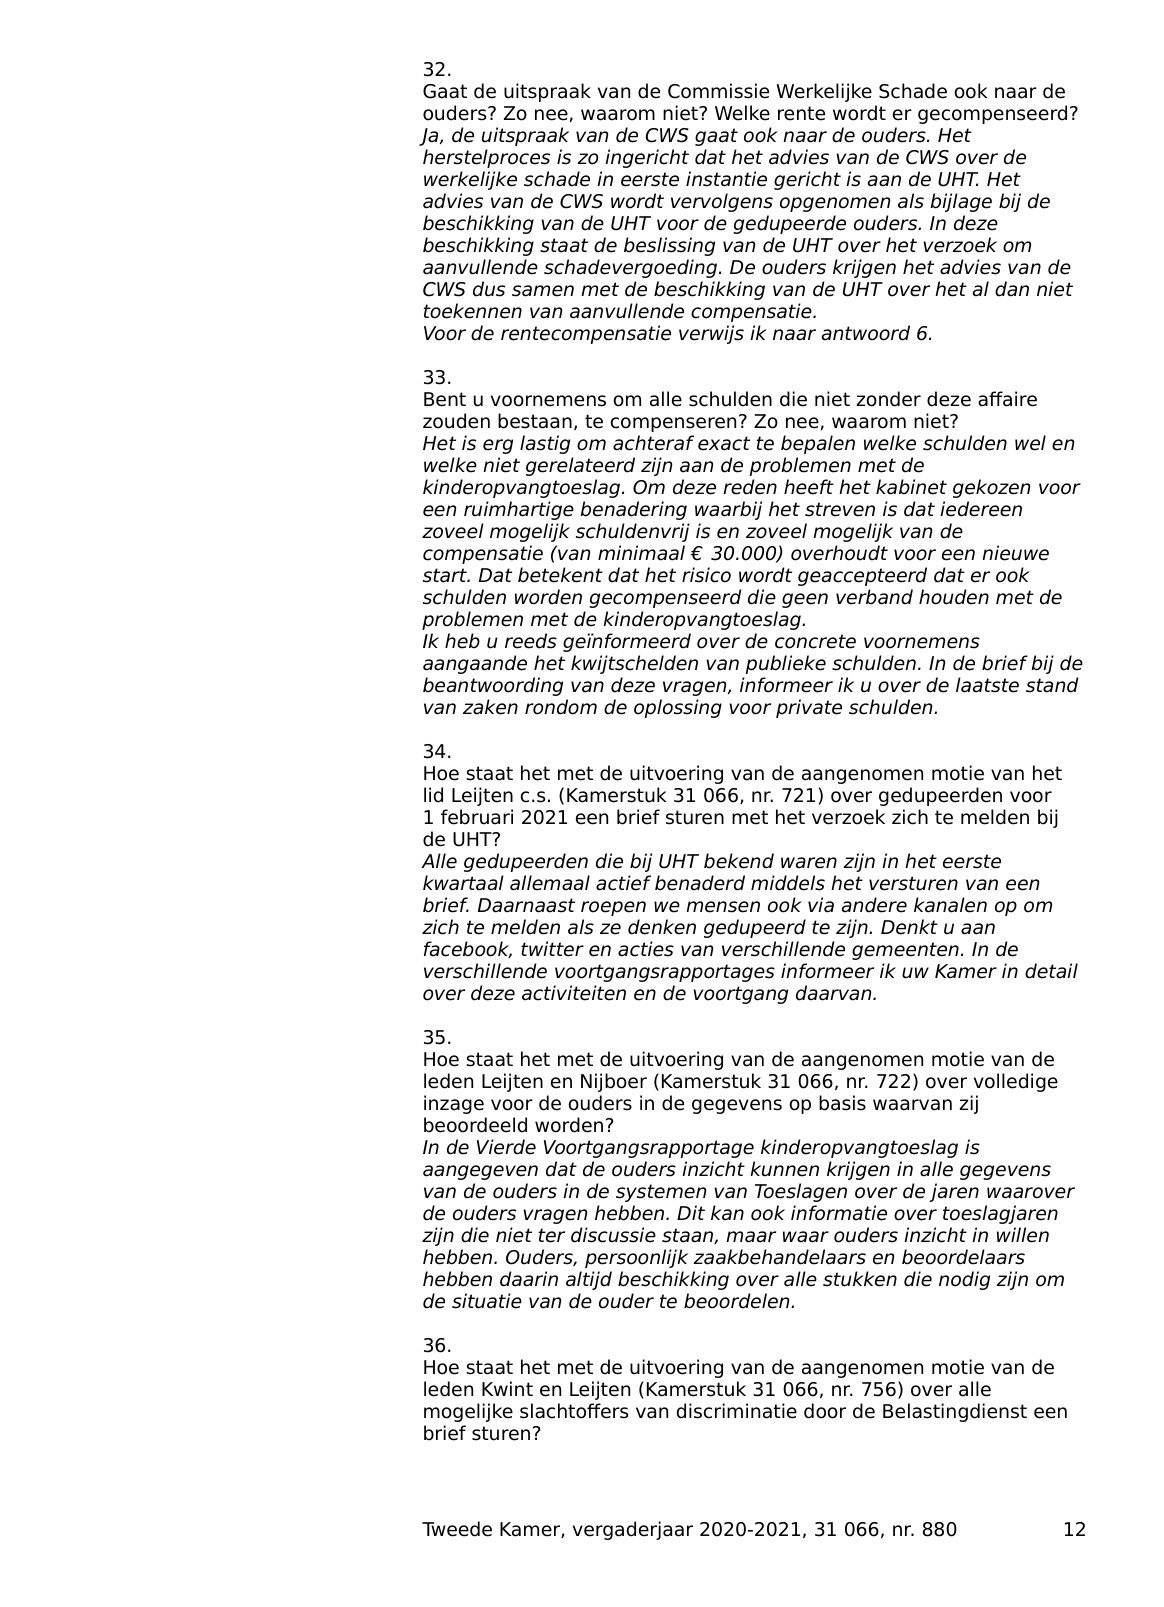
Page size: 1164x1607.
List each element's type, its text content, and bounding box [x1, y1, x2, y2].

text Hoe staat het met de uitvoering van de aangenomen motie van het lid Leijten c.s. (Kamerstuk 31 066, nr. 721) over gedupeerden voor 1 februari 2021 een brief sturen met het verzoek zich te melden bij de UHT? [422, 763, 1087, 851]
text 35. [422, 1027, 1087, 1049]
text Bent u voornemens om alle schulden die niet zonder deze affaire zouden bestaan, te compenseren? Zo nee, waarom niet? [422, 389, 1087, 433]
text 33. [422, 367, 1087, 389]
text 36. [422, 1335, 1087, 1357]
text Voor de rentecompensatie verwijs ik naar antwoord 6. [422, 323, 1087, 345]
text Ja, de uitspraak van de CWS gaat ook naar de ouders. Het herstelproces is zo ingericht dat het advies van de CWS over de werkelijke schade in eerste instantie gericht is aan de UHT. Het advies van de CWS wordt vervolgens opgenomen als bijlage bij de beschikking van de UHT voor de gedupeerde ouders. In deze beschikking staat de beslissing van de UHT over het verzoek om aanvullende schadevergoeding. De ouders krijgen het advies van de CWS dus samen met de beschikking van de UHT over het al dan niet toekennen van aanvullende compensatie. [422, 125, 1087, 323]
text 34. [422, 741, 1087, 763]
text Hoe staat het met de uitvoering van de aangenomen motie van de leden Leijten en Nijboer (Kamerstuk 31 066, nr. 722) over volledige inzage voor de ouders in de gegevens op basis waarvan zij beoordeeld worden? [422, 1049, 1087, 1137]
text 32. [422, 59, 1087, 81]
text Gaat de uitspraak van de Commissie Werkelijke Schade ook naar de ouders? Zo nee, waarom niet? Welke rente wordt er gecompenseerd? [422, 81, 1087, 125]
text Het is erg lastig om achteraf exact te bepalen welke schulden wel en welke niet gerelateerd zijn aan de problemen met de kinderopvangtoeslag. Om deze reden heeft het kabinet gekozen voor een ruimhartige benadering waarbij het streven is dat iedereen zoveel mogelijk schuldenvrij is en zoveel mogelijk van de compensatie (van minimaal € 30.000) overhoudt voor een nieuwe start. Dat betekent dat het risico wordt geaccepteerd dat er ook schulden worden gecompenseerd die geen verband houden met de problemen met de kinderopvangtoeslag. [422, 433, 1087, 631]
text Hoe staat het met de uitvoering van de aangenomen motie van de leden Kwint en Leijten (Kamerstuk 31 066, nr. 756) over alle mogelijke slachtoffers van discriminatie door de Belastingdienst een brief sturen? [422, 1357, 1087, 1444]
text Ik heb u reeds geïnformeerd over de concrete voornemens aangaande het kwijtschelden van publieke schulden. In de brief bij de beantwoording van deze vragen, informeer ik u over de laatste stand van zaken rondom de oplossing voor private schulden. [422, 631, 1087, 719]
text Alle gedupeerden die bij UHT bekend waren zijn in het eerste kwartaal allemaal actief benaderd middels het versturen van een brief. Daarnaast roepen we mensen ook via andere kanalen op om zich te melden als ze denken gedupeerd te zijn. Denkt u aan facebook, twitter en acties van verschillende gemeenten. In de verschillende voortgangsrapportages informeer ik uw Kamer in detail over deze activiteiten en de voortgang daarvan. [422, 851, 1087, 1004]
text In de Vierde Voortgangsrapportage kinderopvangtoeslag is aangegeven dat de ouders inzicht kunnen krijgen in alle gegevens van de ouders in de systemen van Toeslagen over de jaren waarover de ouders vragen hebben. Dit kan ook informatie over toeslagjaren zijn die niet ter discussie staan, maar waar ouders inzicht in willen hebben. Ouders, persoonlijk zaakbehandelaars en beoordelaars hebben daarin altijd beschikking over alle stukken die nodig zijn om de situatie van de ouder te beoordelen. [422, 1137, 1087, 1312]
